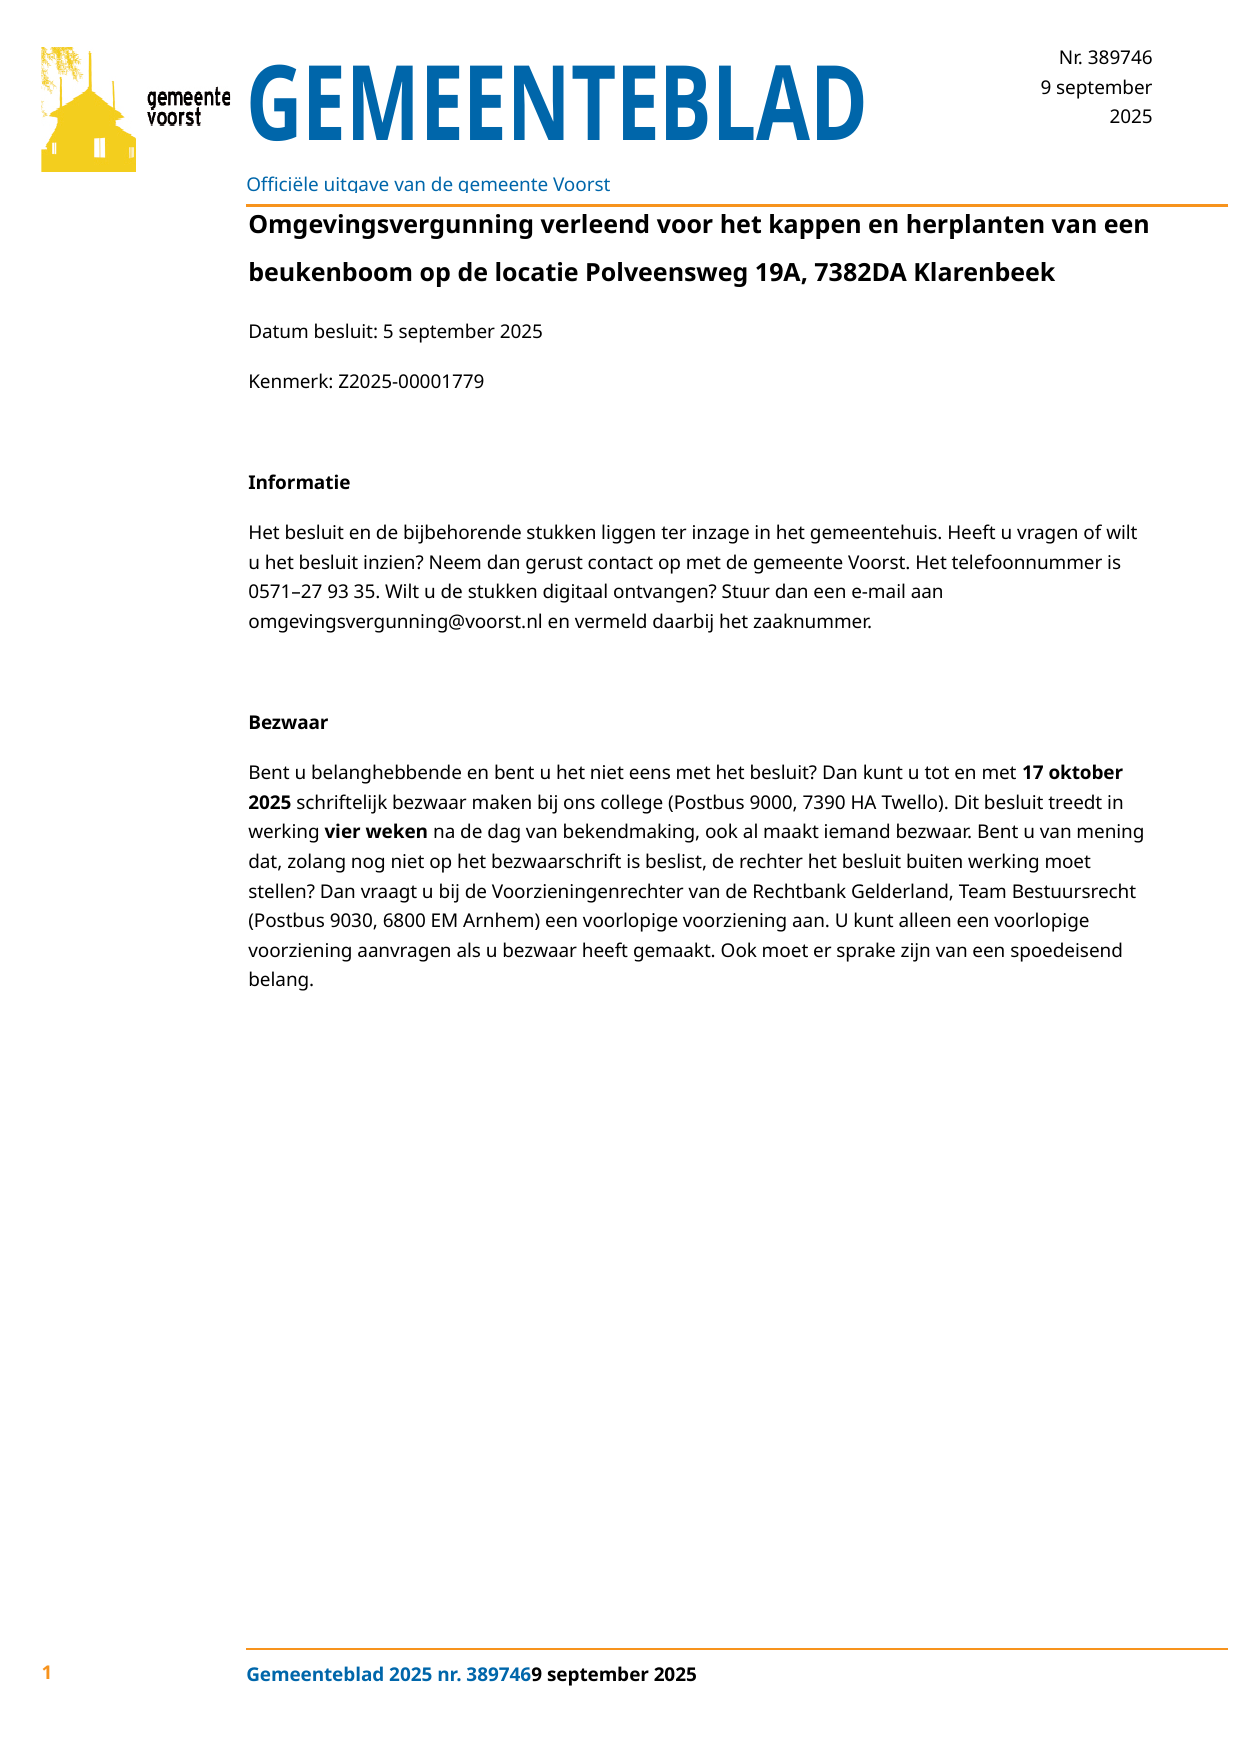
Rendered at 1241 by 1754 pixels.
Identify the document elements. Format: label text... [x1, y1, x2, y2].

text Datum besluit: 5 september 2025 [248, 318, 1152, 344]
picture [41, 47, 231, 172]
text Kenmerk: Z2025-00001779 [248, 368, 1152, 394]
text Informatie [248, 469, 1152, 495]
text Het besluit en de bijbehorende stukken liggen ter inzage in het gemeentehuis. Heeft u vragen of wilt u het besluit inzien? Neem dan gerust contact op met de gemeente Voorst. Het telefoonnummer is 0571–27 93 35. Wilt u de stukken digitaal ontvangen? Stuur dan een e-mail aan omgevingsvergunning@voorst.nl en vermeld daarbij het zaaknummer. [248, 519, 1152, 634]
text Bezwaar [248, 709, 1152, 735]
text Omgevingsvergunning verleend voor het kappen en herplanten van een beukenboom op de locatie Polveensweg 19A, 7382DA Klarenbeek [248, 207, 1152, 288]
text Bent u belanghebbende en bent u het niet eens met het besluit? Dan kunt u tot en met 17 oktober 2025 schriftelijk bezwaar maken bij ons college (Postbus 9000, 7390 HA Twello). Dit besluit treedt in werking vier weken na de dag van bekendmaking, ook al maakt iemand bezwaar. Bent u van mening dat, zolang nog niet op het bezwaarschrift is beslist, de rechter het besluit buiten werking moet stellen? Dan vraagt u bij de Voorzieningenrechter van de Rechtbank Gelderland, Team Bestuursrecht (Postbus 9030, 6800 EM Arnhem) een voorlopige voorziening aan. U kunt alleen een voorlopige voorziening aanvragen als u bezwaar heeft gemaakt. Ook moet er sprake zijn van een spoedeisend belang. [248, 759, 1152, 992]
